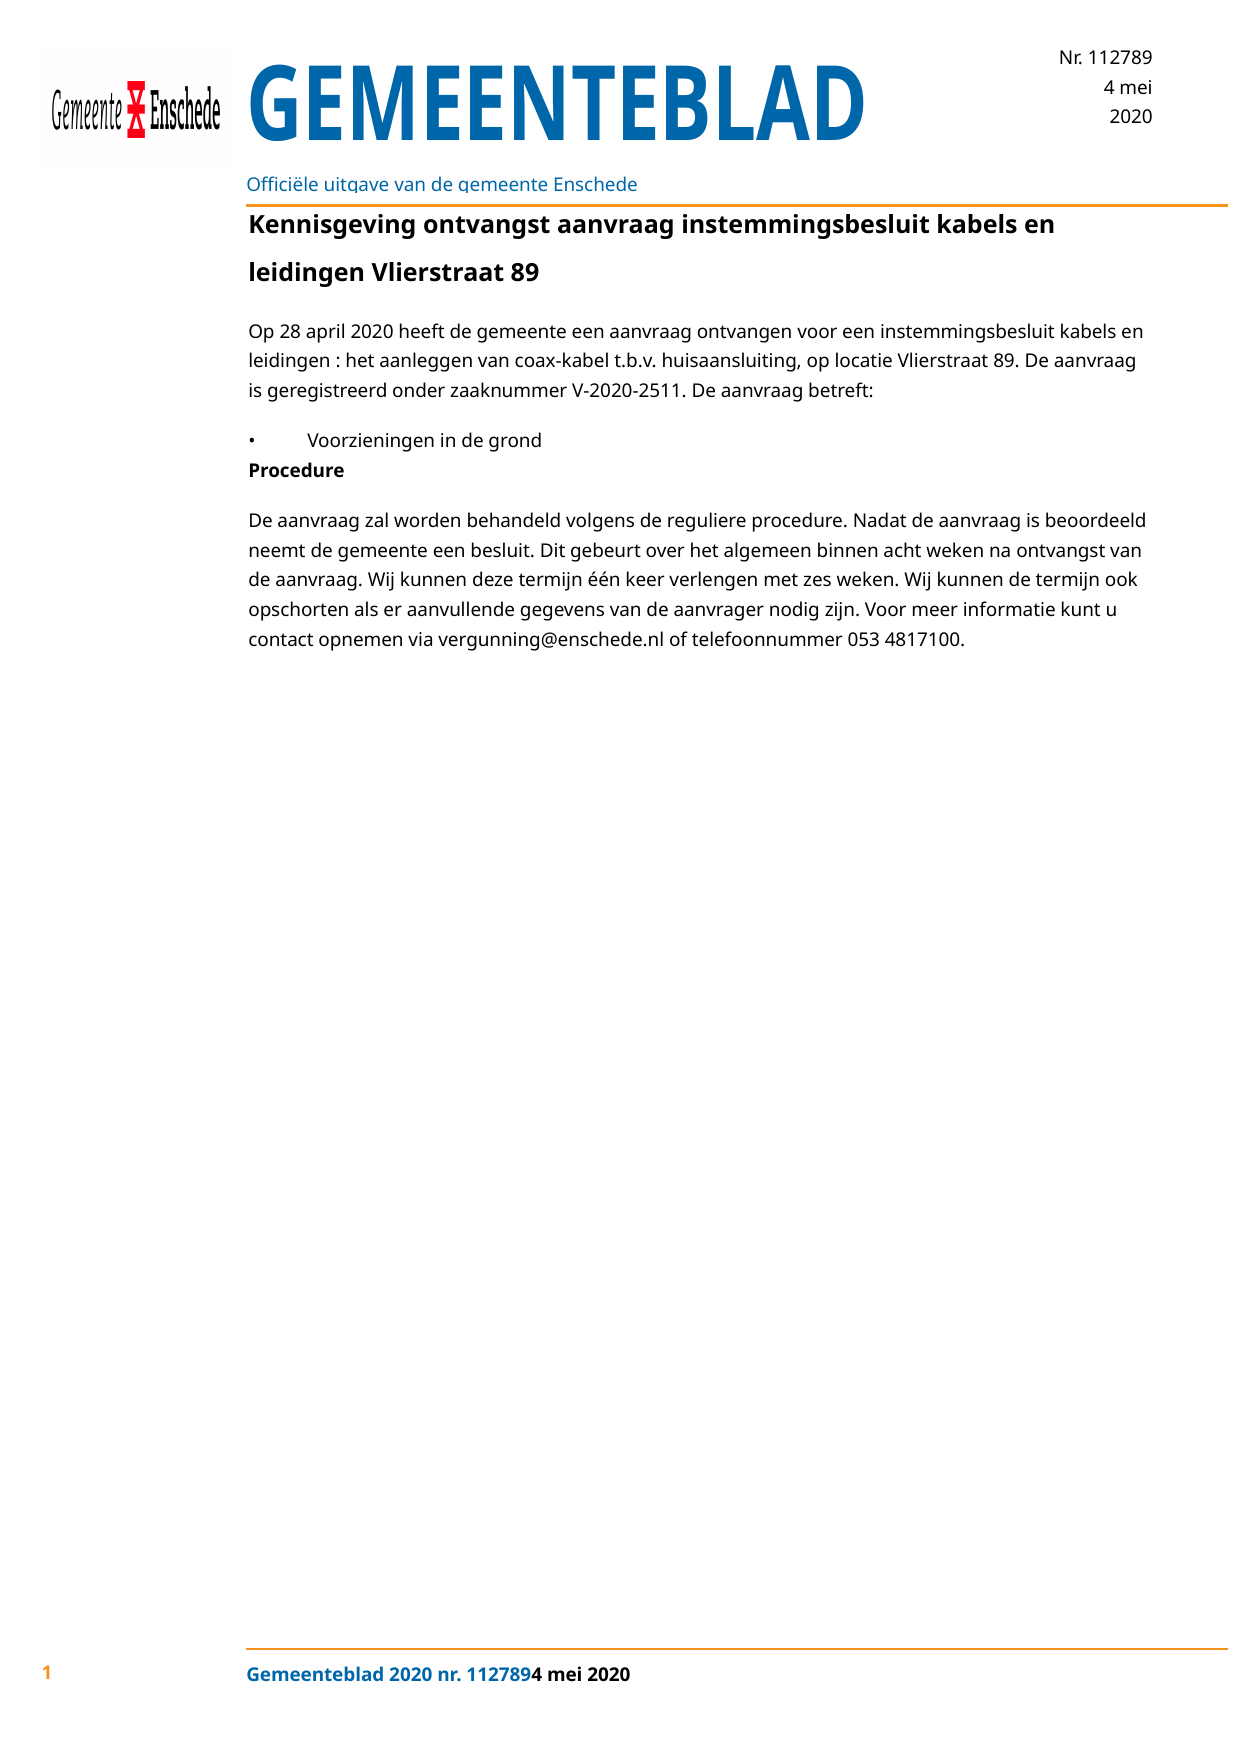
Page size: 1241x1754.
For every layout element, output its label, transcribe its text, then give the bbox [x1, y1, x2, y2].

text De aanvraag zal worden behandeld volgens de reguliere procedure. Nadat de aanvraag is beoordeeld neemt de gemeente een besluit. Dit gebeurt over het algemeen binnen acht weken na ontvangst van de aanvraag. Wij kunnen deze termijn één keer verlengen met zes weken. Wij kunnen de termijn ook opschorten als er aanvullende gegevens van de aanvrager nodig zijn. Voor meer informatie kunt u contact opnemen via vergunning@enschede.nl of telefoonnummer 053 4817100. [248, 507, 1152, 652]
text Kennisgeving ontvangst aanvraag instemmingsbesluit kabels en leidingen Vlierstraat 89 [248, 207, 1152, 288]
text Op 28 april 2020 heeft de gemeente een aanvraag ontvangen voor een instemmingsbesluit kabels en leidingen : het aanleggen van coax-kabel t.b.v. huisaansluiting, op locatie Vlierstraat 89. De aanvraag is geregistreerd onder zaaknummer V-2020-2511. De aanvraag betreft: [248, 318, 1152, 403]
text Procedure [248, 457, 1152, 483]
list Voorzieningen in de grond [248, 427, 1152, 453]
picture [41, 47, 231, 172]
